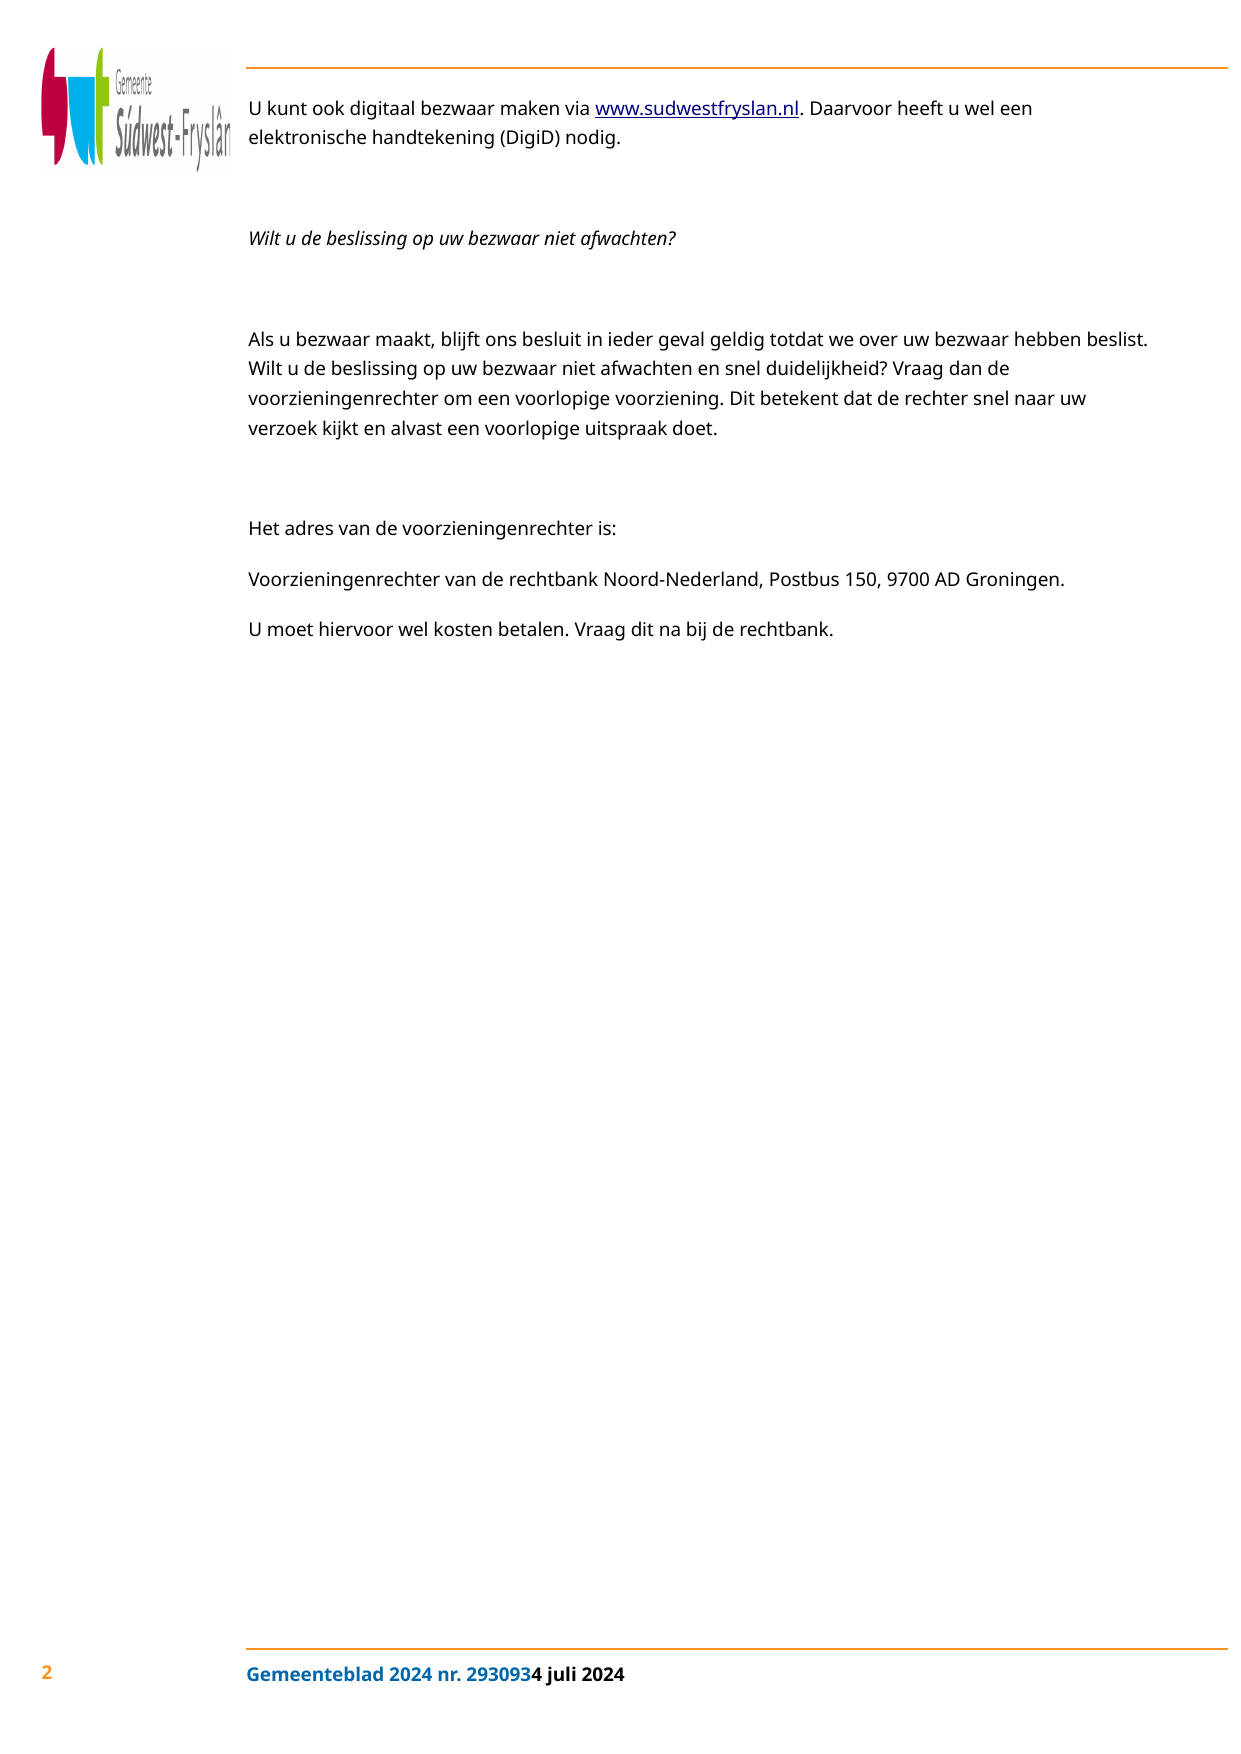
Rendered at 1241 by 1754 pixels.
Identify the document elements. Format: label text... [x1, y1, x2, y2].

text Het adres van de voorzieningenrechter is: [248, 516, 1152, 541]
text U moet hiervoor wel kosten betalen. Vraag dit na bij de rechtbank. [248, 616, 1152, 642]
text Voorzieningenrechter van de rechtbank Noord-Nederland, Postbus 150, 9700 AD Groningen. [248, 566, 1152, 592]
text Als u bezwaar maakt, blijft ons besluit in ieder geval geldig totdat we over uw bezwaar hebben beslist. Wilt u de beslissing op uw bezwaar niet afwachten en snel duidelijkheid? Vraag dan de voorzieningenrechter om een voorlopige voorziening. Dit betekent dat de rechter snel naar uw verzoek kijkt en alvast een voorlopige uitspraak doet. [248, 326, 1152, 441]
text Wilt u de beslissing op uw bezwaar niet afwachten? [248, 225, 1152, 251]
picture [41, 47, 231, 172]
text U kunt ook digitaal bezwaar maken via www.sudwestfryslan.nl. Daarvoor heeft u wel een elektronische handtekening (DigiD) nodig. [248, 95, 1152, 150]
